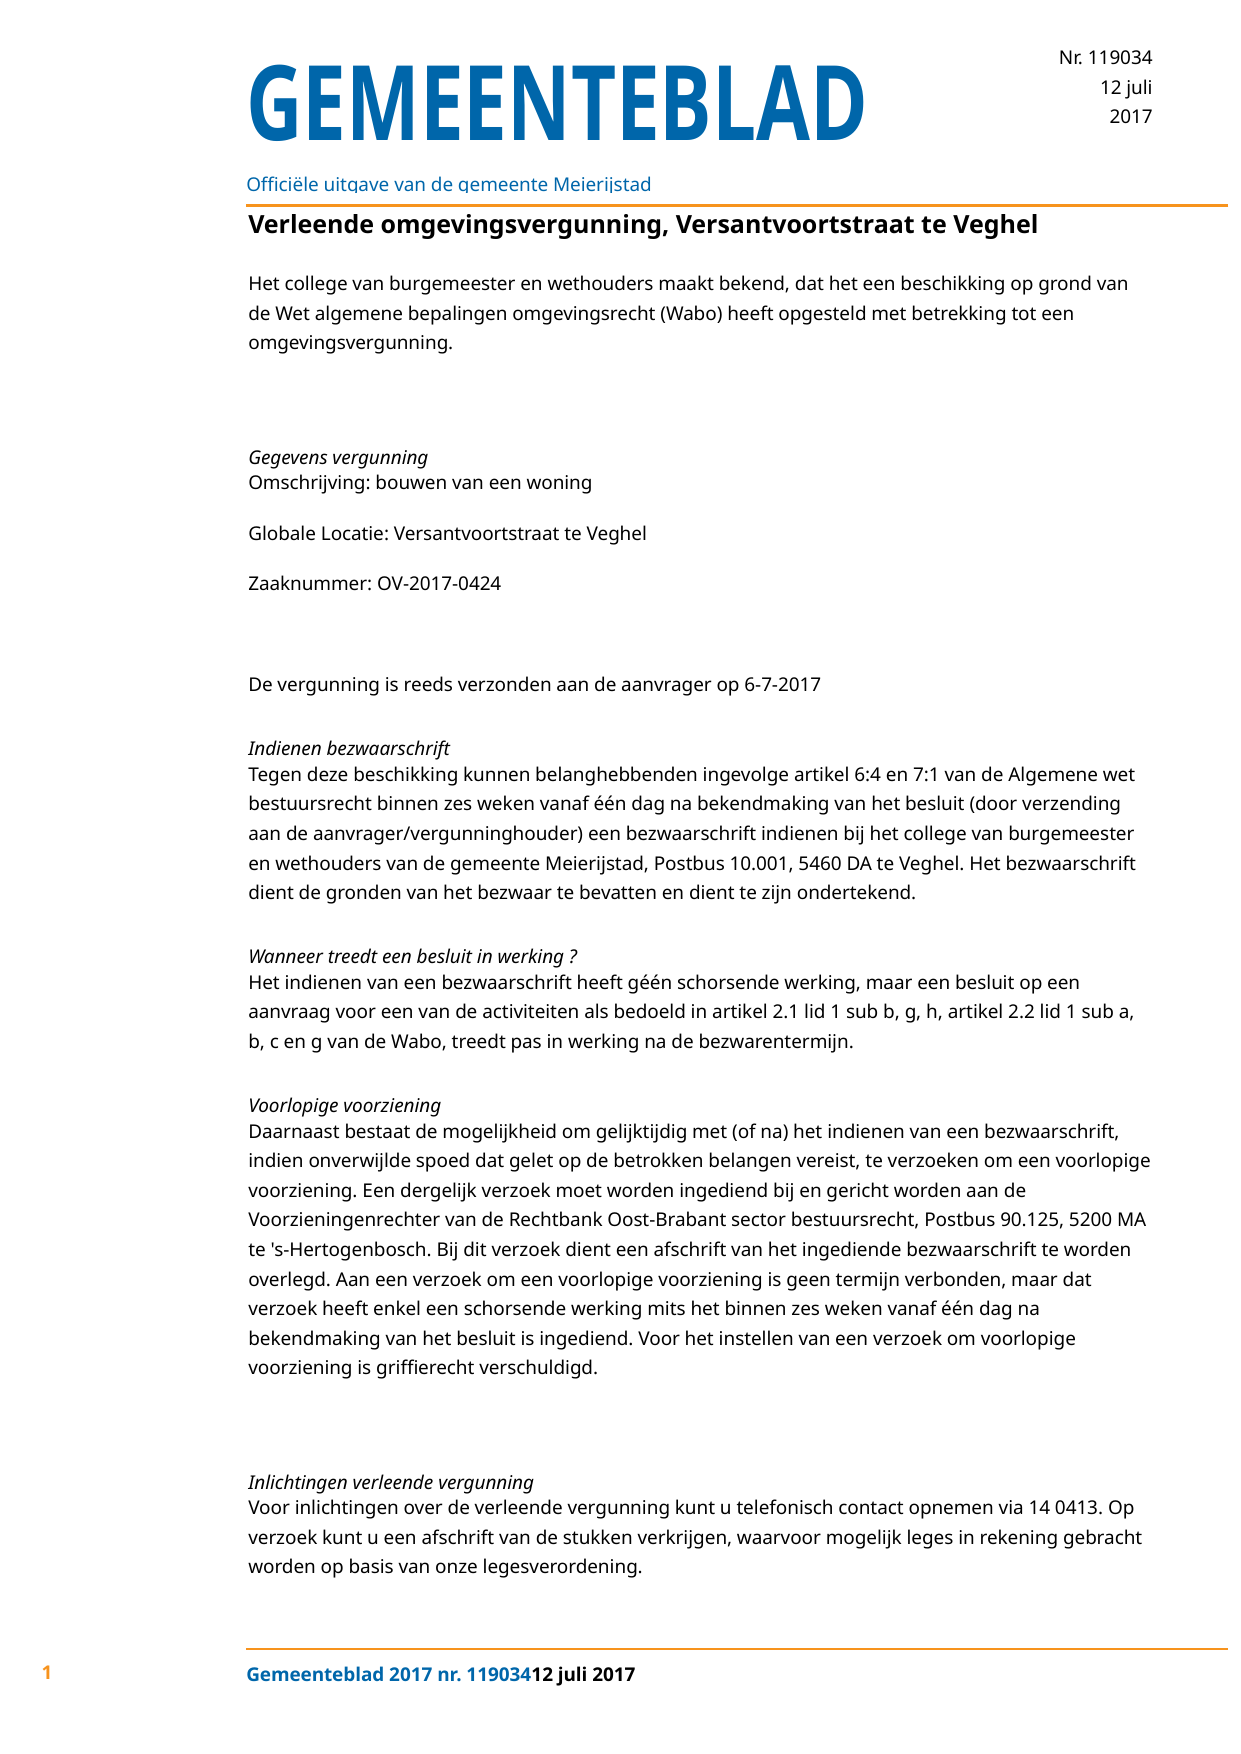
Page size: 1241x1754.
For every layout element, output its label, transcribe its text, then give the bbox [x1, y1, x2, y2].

picture [41, 47, 231, 172]
text Het college van burgemeester en wethouders maakt bekend, dat het een beschikking op grond van de Wet algemene bepalingen omgevingsrecht (Wabo) heeft opgesteld met betrekking tot een omgevingsvergunning. [248, 270, 1152, 355]
text Indienen bezwaarschrift [248, 735, 1152, 761]
text Zaaknummer: OV-2017-0424 [248, 570, 1152, 596]
text Daarnaast bestaat de mogelijkheid om gelijktijdig met (of na) het indienen van een bezwaarschrift, indien onverwijlde spoed dat gelet op de betrokken belangen vereist, te verzoeken om een voorlopige voorziening. Een dergelijk verzoek moet worden ingediend bij en gericht worden aan de Voorzieningenrechter van de Rechtbank Oost-Brabant sector bestuursrecht, Postbus 90.125, 5200 MA te 's-Hertogenbosch. Bij dit verzoek dient een afschrift van het ingediende bezwaarschrift te worden overlegd. Aan een verzoek om een voorlopige voorziening is geen termijn verbonden, maar dat verzoek heeft enkel een schorsende werking mits het binnen zes weken vanaf één dag na bekendmaking van het besluit is ingediend. Voor het instellen van een verzoek om voorlopige voorziening is griffierecht verschuldigd. [248, 1118, 1152, 1380]
text Voorlopige voorziening [248, 1092, 1152, 1118]
text Het indienen van een bezwaarschrift heeft géén schorsende werking, maar een besluit op een aanvraag voor een van de activiteiten als bedoeld in artikel 2.1 lid 1 sub b, g, h, artikel 2.2 lid 1 sub a, b, c en g van de Wabo, treedt pas in werking na de bezwarentermijn. [248, 969, 1152, 1054]
text Wanneer treedt een besluit in werking ? [248, 943, 1152, 969]
text De vergunning is reeds verzonden aan de aanvrager op 6-7-2017 [248, 671, 1152, 697]
text Inlichtingen verleende vergunning [248, 1469, 1152, 1494]
text Voor inlichtingen over de verleende vergunning kunt u telefonisch contact opnemen via 14 0413. Op verzoek kunt u een afschrift van de stukken verkrijgen, waarvoor mogelijk leges in rekening gebracht worden op basis van onze legesverordening. [248, 1494, 1152, 1579]
text Globale Locatie: Versantvoortstraat te Veghel [248, 520, 1152, 546]
text Verleende omgevingsvergunning, Versantvoortstraat te Veghel [248, 207, 1152, 241]
text Gegevens vergunning [248, 444, 1152, 469]
text Tegen deze beschikking kunnen belanghebbenden ingevolge artikel 6:4 en 7:1 van de Algemene wet bestuursrecht binnen zes weken vanaf één dag na bekendmaking van het besluit (door verzending aan de aanvrager/vergunninghouder) een bezwaarschrift indienen bij het college van burgemeester en wethouders van de gemeente Meierijstad, Postbus 10.001, 5460 DA te Veghel. Het bezwaarschrift dient de gronden van het bezwaar te bevatten en dient te zijn ondertekend. [248, 761, 1152, 905]
text Omschrijving: bouwen van een woning [248, 469, 1152, 495]
